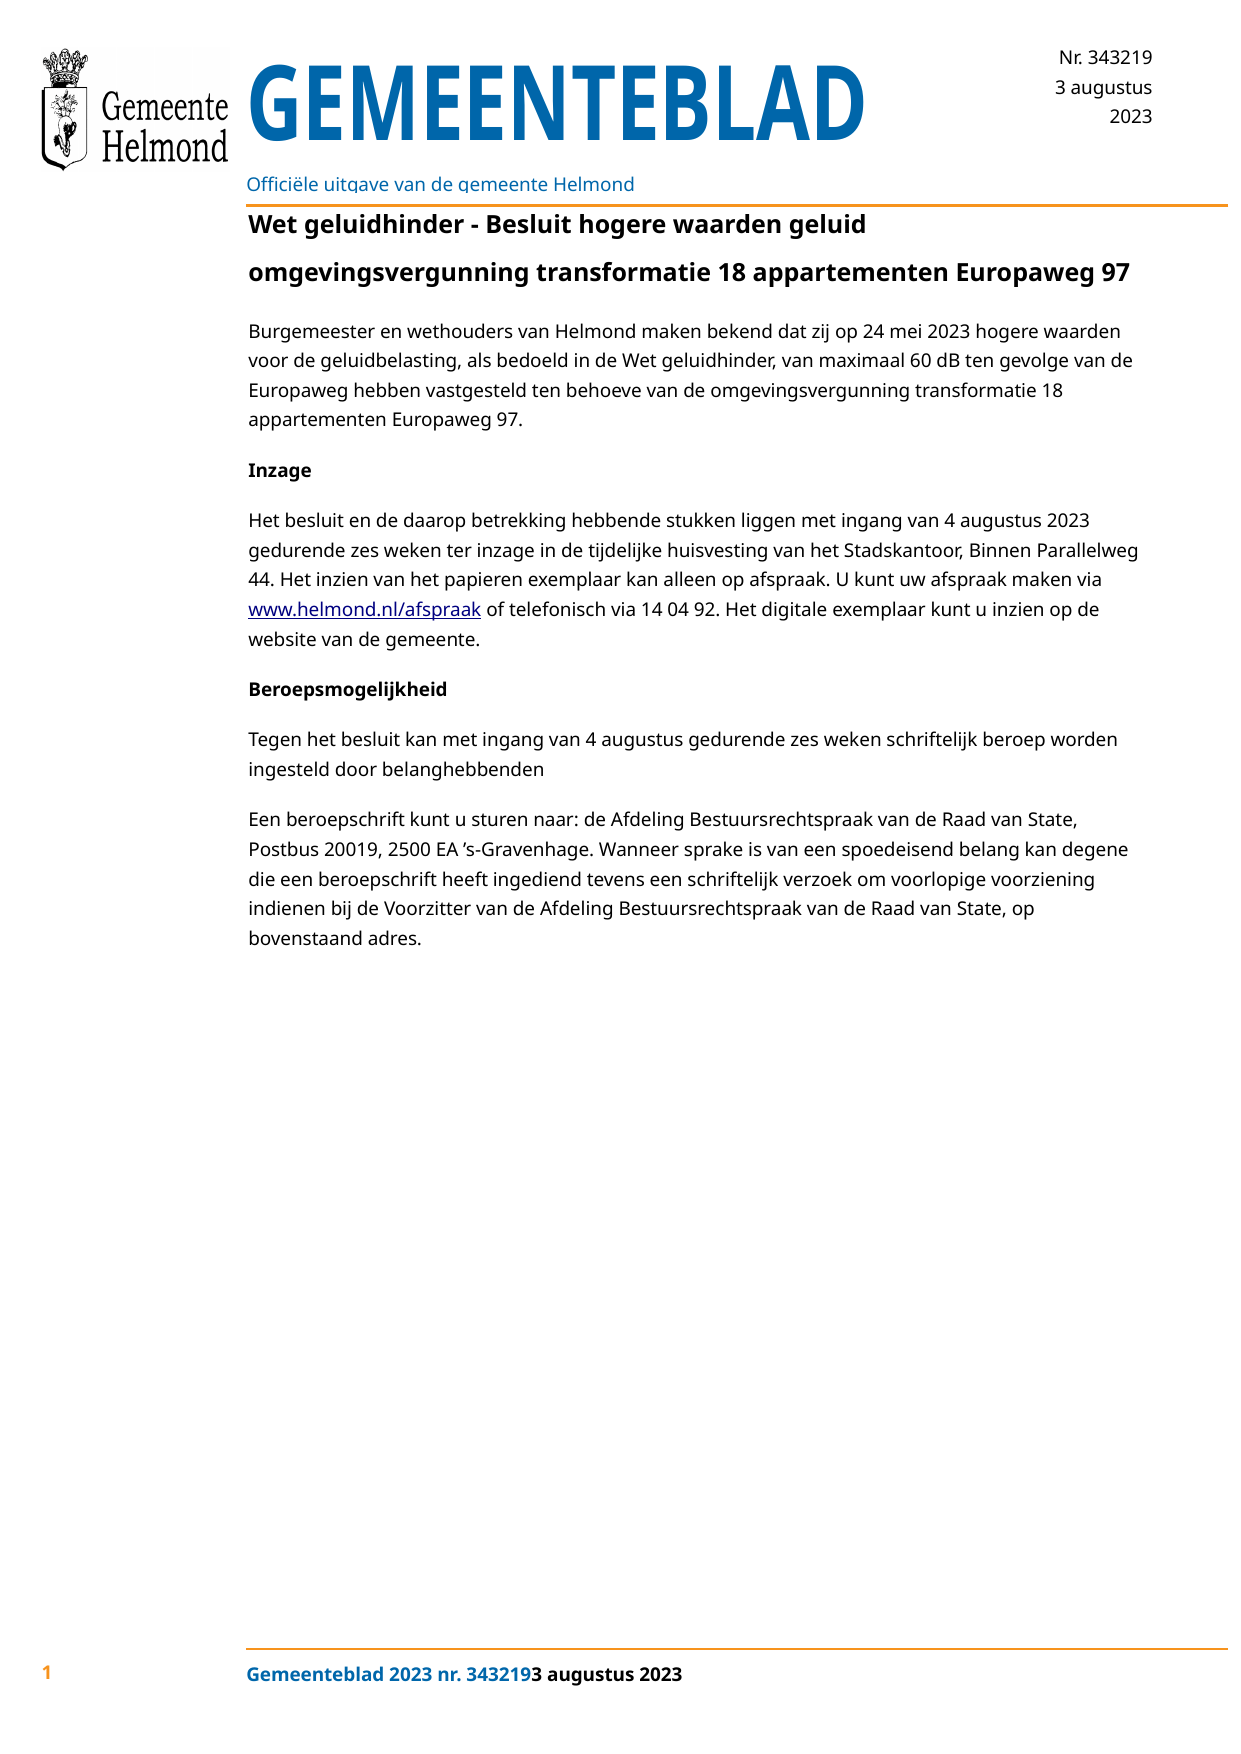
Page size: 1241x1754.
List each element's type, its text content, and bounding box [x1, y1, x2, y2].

text Burgemeester en wethouders van Helmond maken bekend dat zij op 24 mei 2023 hogere waarden voor de geluidbelasting, als bedoeld in de Wet geluidhinder, van maximaal 60 dB ten gevolge van de Europaweg hebben vastgesteld ten behoeve van de omgevingsvergunning transformatie 18 appartementen Europaweg 97. [248, 318, 1152, 432]
text Beroepsmogelijkheid [248, 676, 1152, 702]
picture [41, 47, 231, 172]
text Wet geluidhinder - Besluit hogere waarden geluid omgevingsvergunning transformatie 18 appartementen Europaweg 97 [248, 207, 1152, 288]
text Tegen het besluit kan met ingang van 4 augustus gedurende zes weken schriftelijk beroep worden ingesteld door belanghebbenden [248, 727, 1152, 782]
text Inzage [248, 457, 1152, 483]
text Een beroepschrift kunt u sturen naar: de Afdeling Bestuursrechtspraak van de Raad van State, Postbus 20019, 2500 EA ’s-Gravenhage. Wanneer sprake is van een spoedeisend belang kan degene die een beroepschrift heeft ingediend tevens een schriftelijk verzoek om voorlopige voorziening indienen bij de Voorzitter van de Afdeling Bestuursrechtspraak van de Raad van State, op bovenstaand adres. [248, 807, 1152, 951]
text Het besluit en de daarop betrekking hebbende stukken liggen met ingang van 4 augustus 2023 gedurende zes weken ter inzage in de tijdelijke huisvesting van het Stadskantoor, Binnen Parallelweg 44. Het inzien van het papieren exemplaar kan alleen op afspraak. U kunt uw afspraak maken via www.helmond.nl/afspraak of telefonisch via 14 04 92. Het digitale exemplaar kunt u inzien op de website van de gemeente. [248, 507, 1152, 652]
